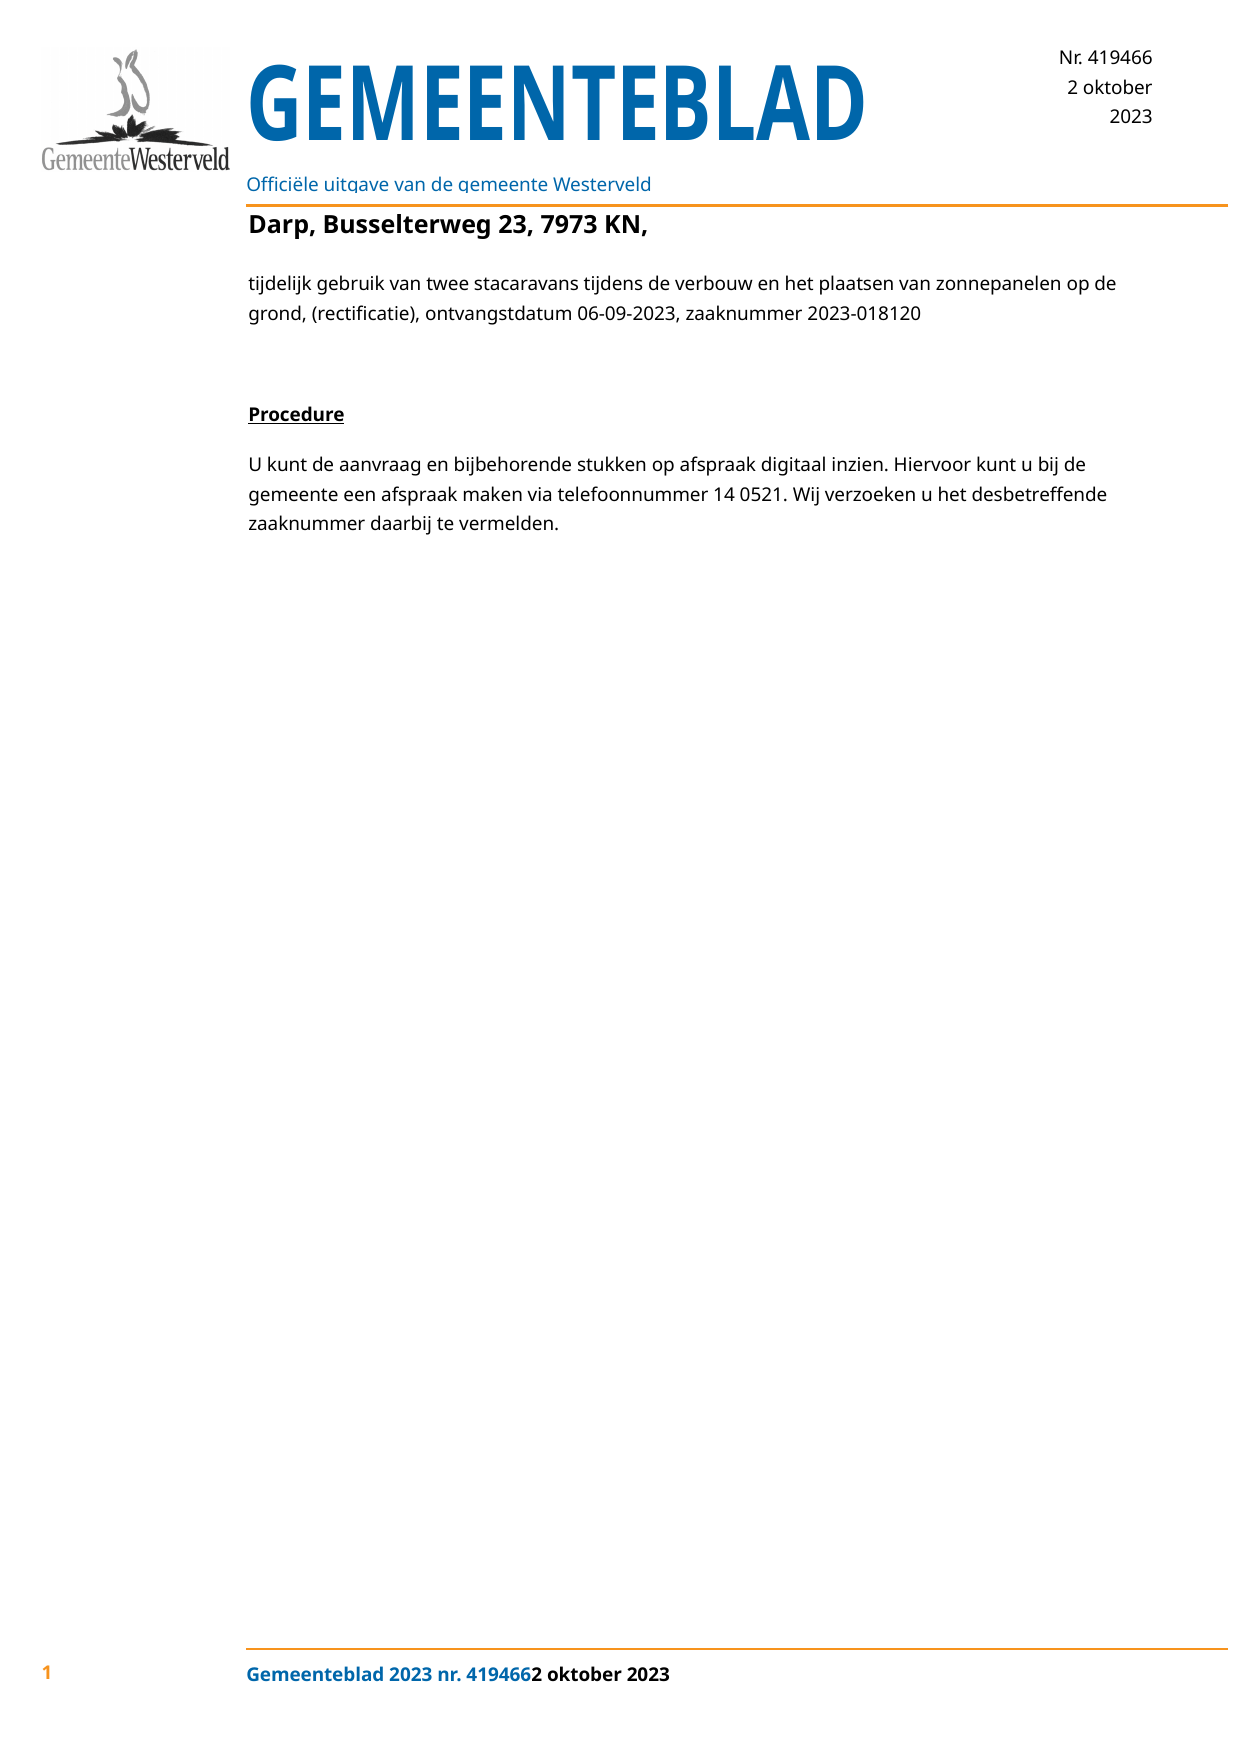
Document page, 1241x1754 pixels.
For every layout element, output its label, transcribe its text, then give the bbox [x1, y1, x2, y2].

text tijdelijk gebruik van twee stacaravans tijdens de verbouw en het plaatsen van zonnepanelen op de grond, (rectificatie), ontvangstdatum 06-09-2023, zaaknummer 2023-018120 [248, 270, 1152, 326]
text U kunt de aanvraag en bijbehorende stukken op afspraak digitaal inzien. Hiervoor kunt u bij de gemeente een afspraak maken via telefoonnummer 14 0521. Wij verzoeken u het desbetreffende zaaknummer daarbij te vermelden. [248, 451, 1152, 536]
text Darp, Busselterweg 23, 7973 KN, [248, 207, 1152, 241]
text Procedure [248, 401, 1152, 426]
picture [41, 47, 231, 172]
